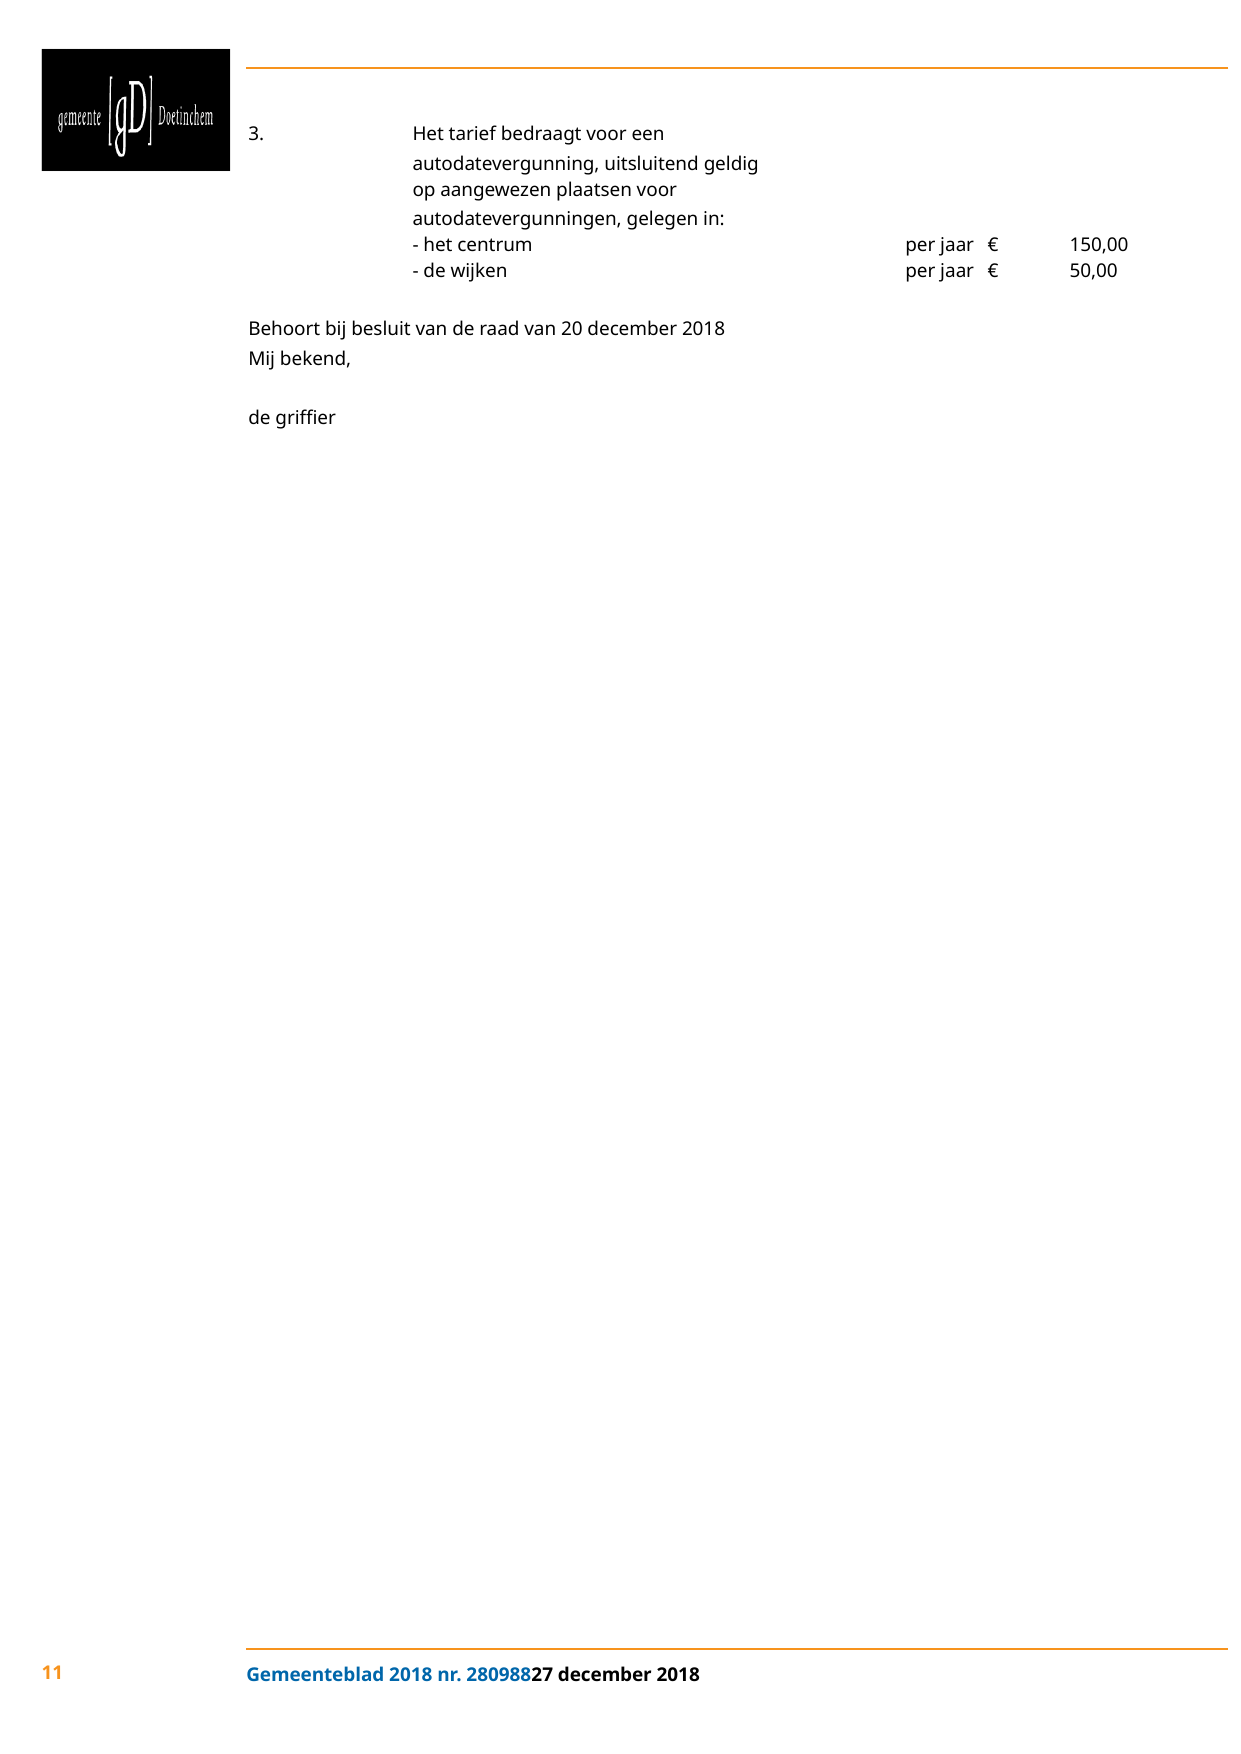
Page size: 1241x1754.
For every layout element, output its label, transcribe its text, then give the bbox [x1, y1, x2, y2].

table_cell [987, 121, 1069, 176]
table_cell 50,00 [1069, 257, 1152, 283]
table_cell per jaar [905, 231, 987, 257]
table_cell [577, 231, 659, 257]
table_cell [823, 257, 905, 283]
table_cell [1069, 176, 1152, 231]
table_cell [577, 95, 659, 121]
table_cell Het tarief bedraagt voor een autodatevergunning, uitsluitend geldig [412, 121, 823, 176]
table_cell [248, 231, 330, 257]
table_cell [659, 95, 741, 121]
text Behoort bij besluit van de raad van 20 december 2018 [248, 315, 1152, 341]
table_cell € [987, 231, 1069, 257]
table_cell [248, 176, 330, 231]
table_cell [330, 231, 412, 257]
text Mij bekend, [248, 345, 1152, 371]
table_cell [659, 257, 741, 283]
table_cell 3. [248, 121, 412, 176]
table_cell per jaar [905, 257, 987, 283]
table_cell [741, 95, 823, 121]
table_cell [330, 95, 412, 121]
table_cell [823, 121, 905, 176]
table_cell [741, 257, 823, 283]
picture [41, 47, 231, 172]
table_cell [248, 95, 330, 121]
table_cell [330, 257, 412, 283]
table_cell [905, 95, 987, 121]
table_cell [412, 95, 577, 121]
table_cell [823, 176, 905, 231]
table_cell - de wijken [412, 257, 577, 283]
table_cell [659, 231, 741, 257]
table_cell [987, 95, 1069, 121]
table_cell op aangewezen plaatsen voor autodatevergunningen, gelegen in: [412, 176, 823, 231]
table_cell [248, 257, 330, 283]
table_cell € [987, 257, 1069, 283]
table_cell [330, 176, 412, 231]
table_cell [741, 231, 823, 257]
table_cell [823, 231, 905, 257]
table_cell 150,00 [1069, 231, 1152, 257]
table_cell [905, 121, 987, 176]
table_cell [905, 176, 987, 231]
table_cell [577, 257, 659, 283]
table_cell [1069, 121, 1152, 176]
table_cell [987, 176, 1069, 231]
table_cell - het centrum [412, 231, 577, 257]
table_cell [823, 95, 905, 121]
table_cell [1069, 95, 1152, 121]
text de griffier [248, 404, 1152, 430]
